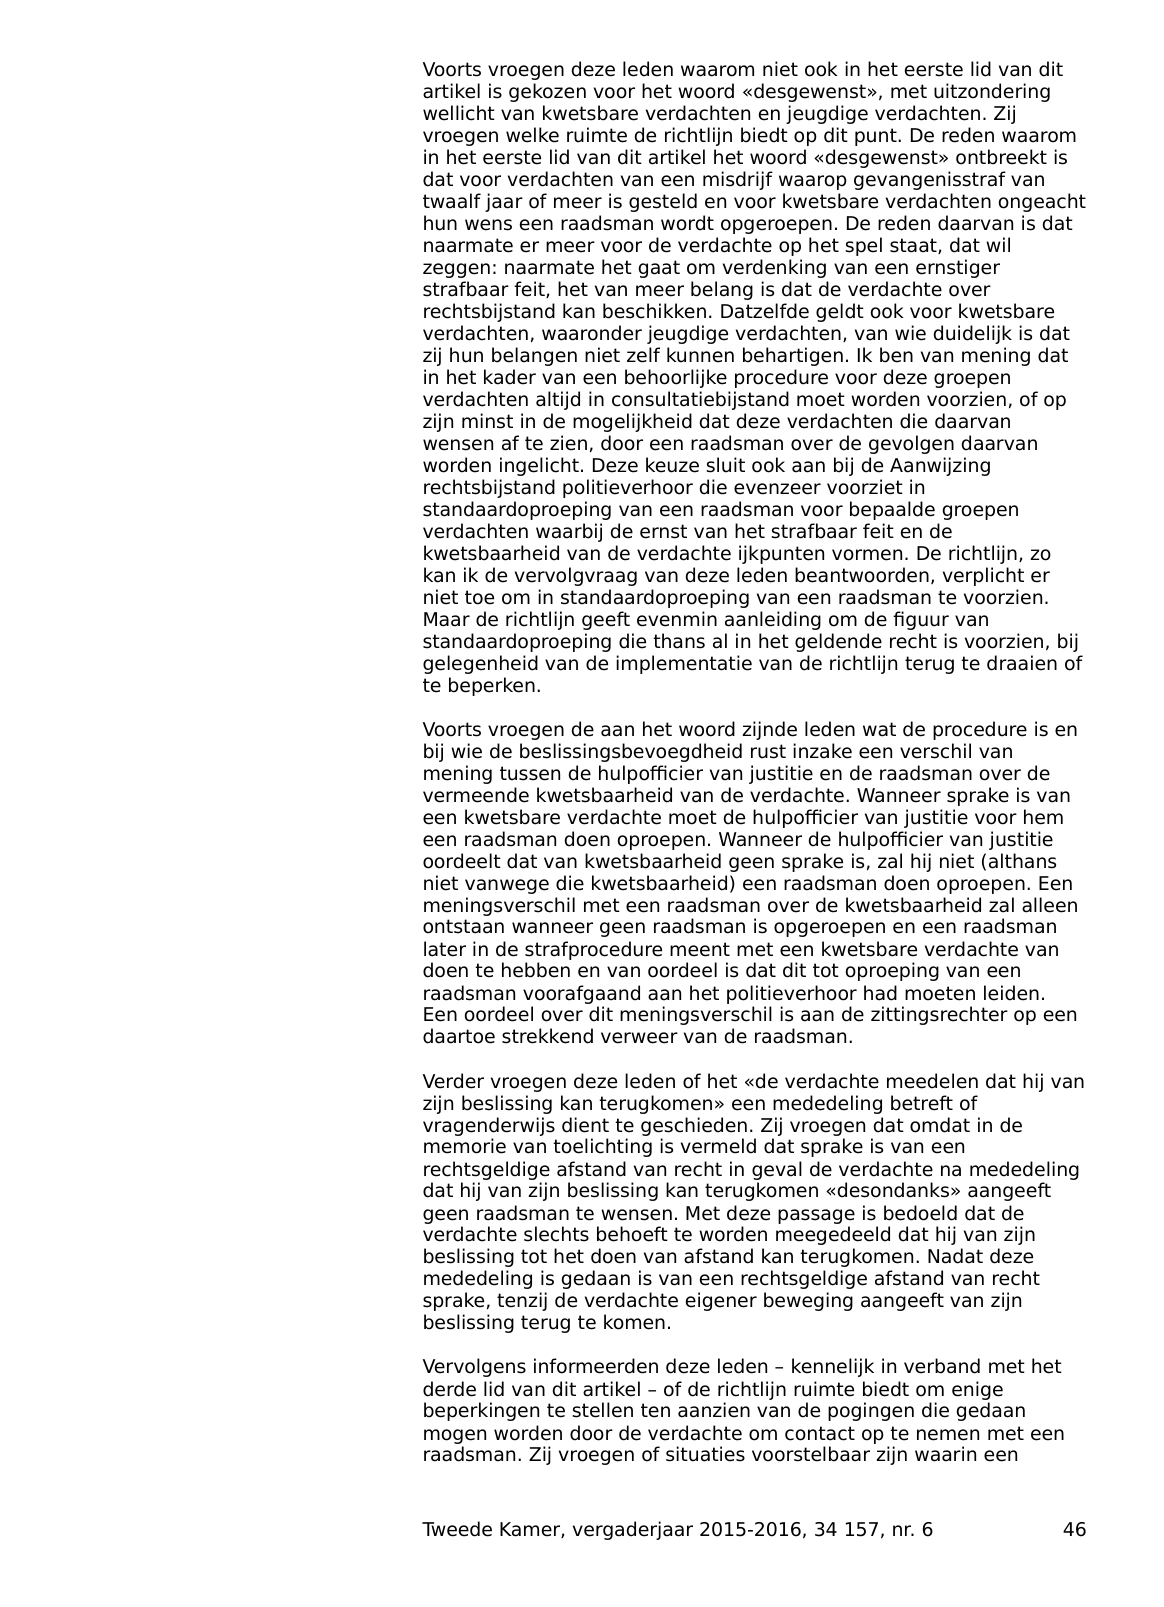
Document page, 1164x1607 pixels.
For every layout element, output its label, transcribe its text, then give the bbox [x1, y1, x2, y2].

text Voorts vroegen deze leden waarom niet ook in het eerste lid van dit artikel is gekozen voor het woord «desgewenst», met uitzondering wellicht van kwetsbare verdachten en jeugdige verdachten. Zij vroegen welke ruimte de richtlijn biedt op dit punt. De reden waarom in het eerste lid van dit artikel het woord «desgewenst» ontbreekt is dat voor verdachten van een misdrijf waarop gevangenisstraf van twaalf jaar of meer is gesteld en voor kwetsbare verdachten ongeacht hun wens een raadsman wordt opgeroepen. De reden daarvan is dat naarmate er meer voor de verdachte op het spel staat, dat wil zeggen: naarmate het gaat om verdenking van een ernstiger strafbaar feit, het van meer belang is dat de verdachte over rechtsbijstand kan beschikken. Datzelfde geldt ook voor kwetsbare verdachten, waaronder jeugdige verdachten, van wie duidelijk is dat zij hun belangen niet zelf kunnen behartigen. Ik ben van mening dat in het kader van een behoorlijke procedure voor deze groepen verdachten altijd in consultatiebijstand moet worden voorzien, of op zijn minst in de mogelijkheid dat deze verdachten die daarvan wensen af te zien, door een raadsman over de gevolgen daarvan worden ingelicht. Deze keuze sluit ook aan bij de Aanwijzing rechtsbijstand politieverhoor die evenzeer voorziet in standaardoproeping van een raadsman voor bepaalde groepen verdachten waarbij de ernst van het strafbaar feit en de kwetsbaarheid van de verdachte ijkpunten vormen. De richtlijn, zo kan ik de vervolgvraag van deze leden beantwoorden, verplicht er niet toe om in standaardoproeping van een raadsman te voorzien. Maar de richtlijn geeft evenmin aanleiding om de figuur van standaardoproeping die thans al in het geldende recht is voorzien, bij gelegenheid van de implementatie van de richtlijn terug te draaien of te beperken. [422, 59, 1087, 696]
text Verder vroegen deze leden of het «de verdachte meedelen dat hij van zijn beslissing kan terugkomen» een mededeling betreft of vragenderwijs dient te geschieden. Zij vroegen dat omdat in de memorie van toelichting is vermeld dat sprake is van een rechtsgeldige afstand van recht in geval de verdachte na mededeling dat hij van zijn beslissing kan terugkomen «desondanks» aangeeft geen raadsman te wensen. Met deze passage is bedoeld dat de verdachte slechts behoeft te worden meegedeeld dat hij van zijn beslissing tot het doen van afstand kan terugkomen. Nadat deze mededeling is gedaan is van een rechtsgeldige afstand van recht sprake, tenzij de verdachte eigener beweging aangeeft van zijn beslissing terug te komen. [422, 1071, 1087, 1334]
text Vervolgens informeerden deze leden – kennelijk in verband met het derde lid van dit artikel – of de richtlijn ruimte biedt om enige beperkingen te stellen ten aanzien van de pogingen die gedaan mogen worden door de verdachte om contact op te nemen met een raadsman. Zij vroegen of situaties voorstelbaar zijn waarin een [422, 1356, 1087, 1466]
text Voorts vroegen de aan het woord zijnde leden wat de procedure is en bij wie de beslissingsbevoegdheid rust inzake een verschil van mening tussen de hulpofficier van justitie en de raadsman over de vermeende kwetsbaarheid van de verdachte. Wanneer sprake is van een kwetsbare verdachte moet de hulpofficier van justitie voor hem een raadsman doen oproepen. Wanneer de hulpofficier van justitie oordeelt dat van kwetsbaarheid geen sprake is, zal hij niet (althans niet vanwege die kwetsbaarheid) een raadsman doen oproepen. Een meningsverschil met een raadsman over de kwetsbaarheid zal alleen ontstaan wanneer geen raadsman is opgeroepen en een raadsman later in de strafprocedure meent met een kwetsbare verdachte van doen te hebben en van oordeel is dat dit tot oproeping van een raadsman voorafgaand aan het politieverhoor had moeten leiden. Een oordeel over dit meningsverschil is aan de zittingsrechter op een daartoe strekkend verweer van de raadsman. [422, 719, 1087, 1048]
